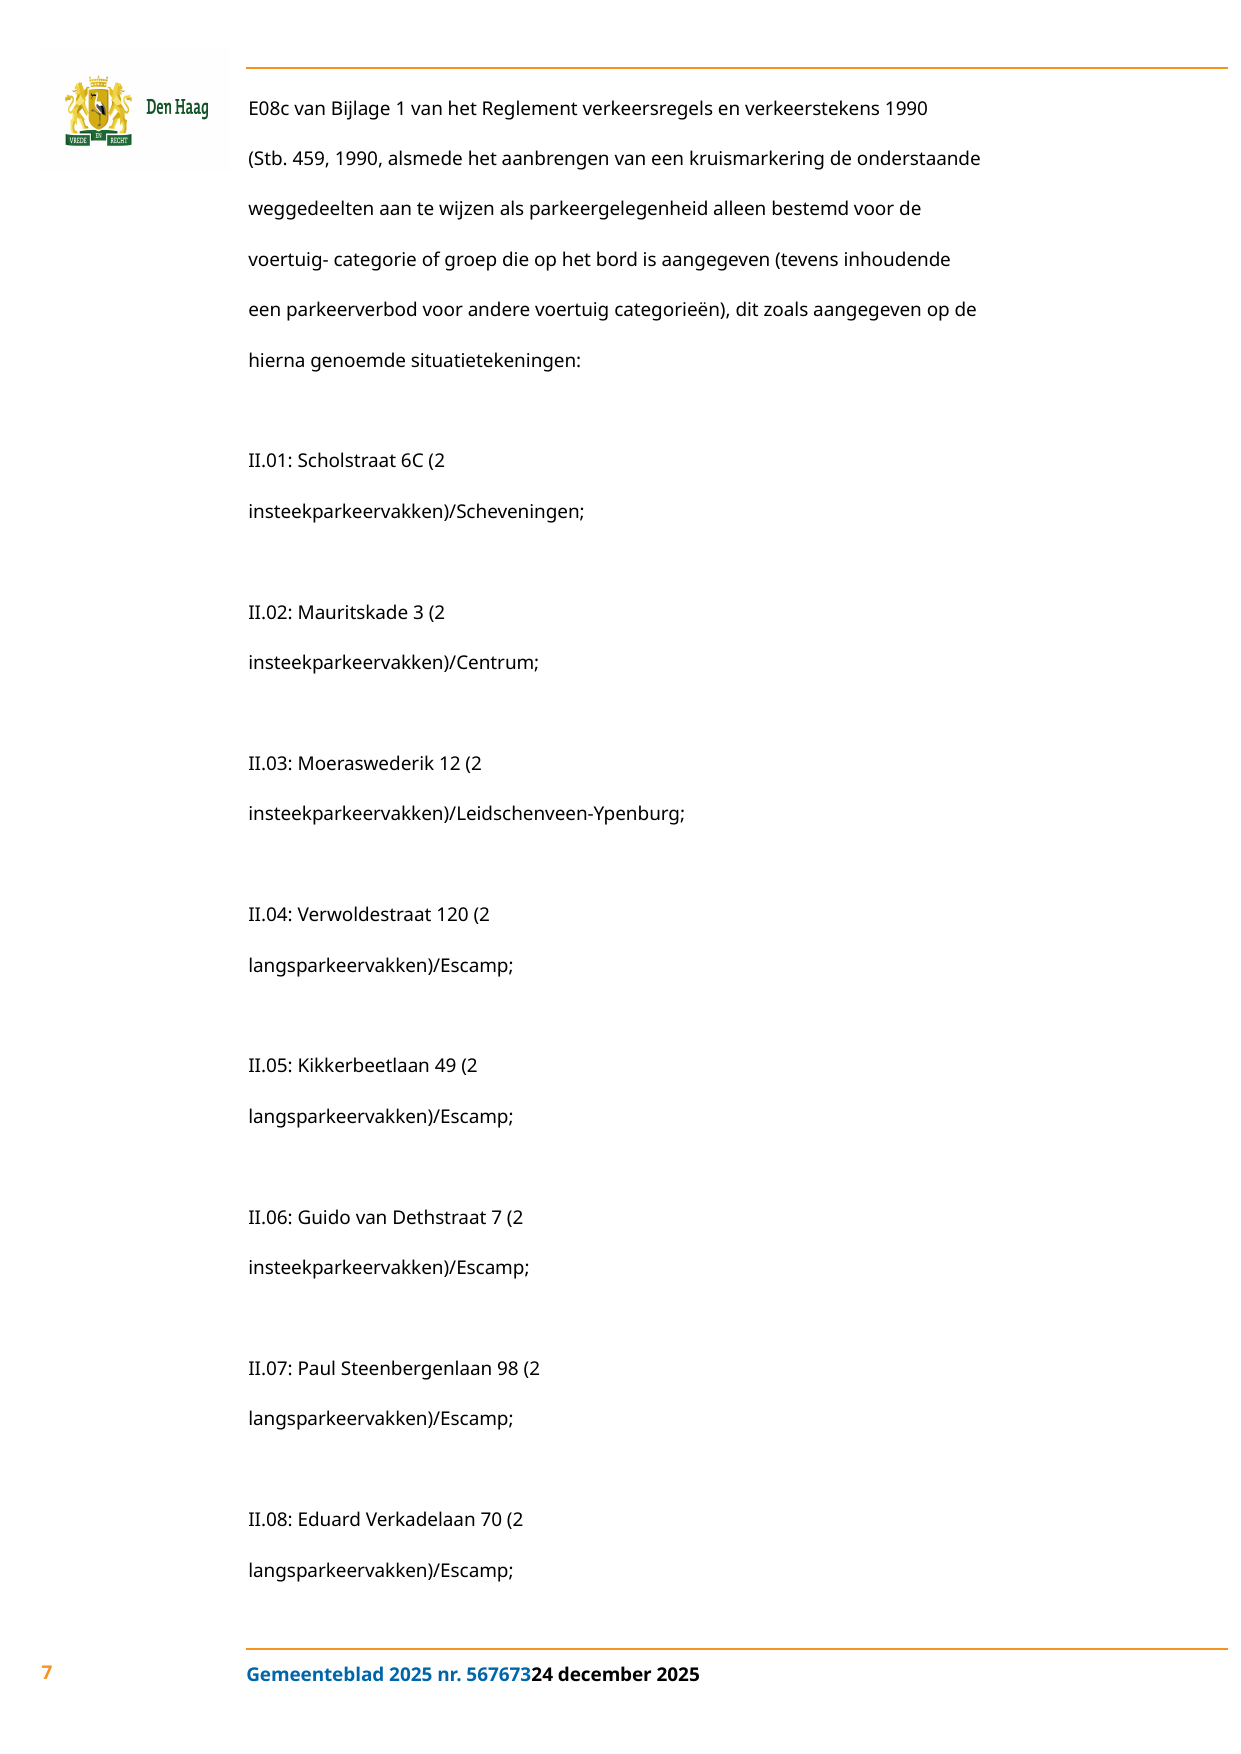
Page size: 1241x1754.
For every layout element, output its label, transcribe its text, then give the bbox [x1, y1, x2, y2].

text langsparkeervakken)/Escamp; [248, 1103, 1152, 1129]
text insteekparkeervakken)/Escamp; [248, 1254, 1152, 1280]
text II.08: Eduard Verkadelaan 70 (2 [248, 1506, 1152, 1532]
text II.07: Paul Steenbergenlaan 98 (2 [248, 1355, 1152, 1381]
text insteekparkeervakken)/Centrum; [248, 649, 1152, 675]
text II.06: Guido van Dethstraat 7 (2 [248, 1204, 1152, 1230]
text (Stb. 459, 1990, alsmede het aanbrengen van een kruismarkering de onderstaande [248, 145, 1152, 171]
text E08c van Bijlage 1 van het Reglement verkeersregels en verkeerstekens 1990 [248, 95, 1152, 121]
text insteekparkeervakken)/Scheveningen; [248, 498, 1152, 524]
text II.03: Moeraswederik 12 (2 [248, 750, 1152, 776]
text weggedeelten aan te wijzen als parkeergelegenheid alleen bestemd voor de [248, 196, 1152, 221]
text II.01: Scholstraat 6C (2 [248, 448, 1152, 473]
picture [41, 47, 231, 172]
text langsparkeervakken)/Escamp; [248, 1406, 1152, 1431]
text II.02: Mauritskade 3 (2 [248, 599, 1152, 625]
text een parkeerverbod voor andere voertuig categorieën), dit zoals aangegeven op de [248, 296, 1152, 322]
text insteekparkeervakken)/Leidschenveen-Ypenburg; [248, 801, 1152, 826]
text voertuig- categorie of groep die op het bord is aangegeven (tevens inhoudende [248, 246, 1152, 272]
text langsparkeervakken)/Escamp; [248, 952, 1152, 978]
text II.04: Verwoldestraat 120 (2 [248, 901, 1152, 927]
text II.05: Kikkerbeetlaan 49 (2 [248, 1053, 1152, 1078]
text hierna genoemde situatietekeningen: [248, 347, 1152, 373]
text langsparkeervakken)/Escamp; [248, 1557, 1152, 1583]
